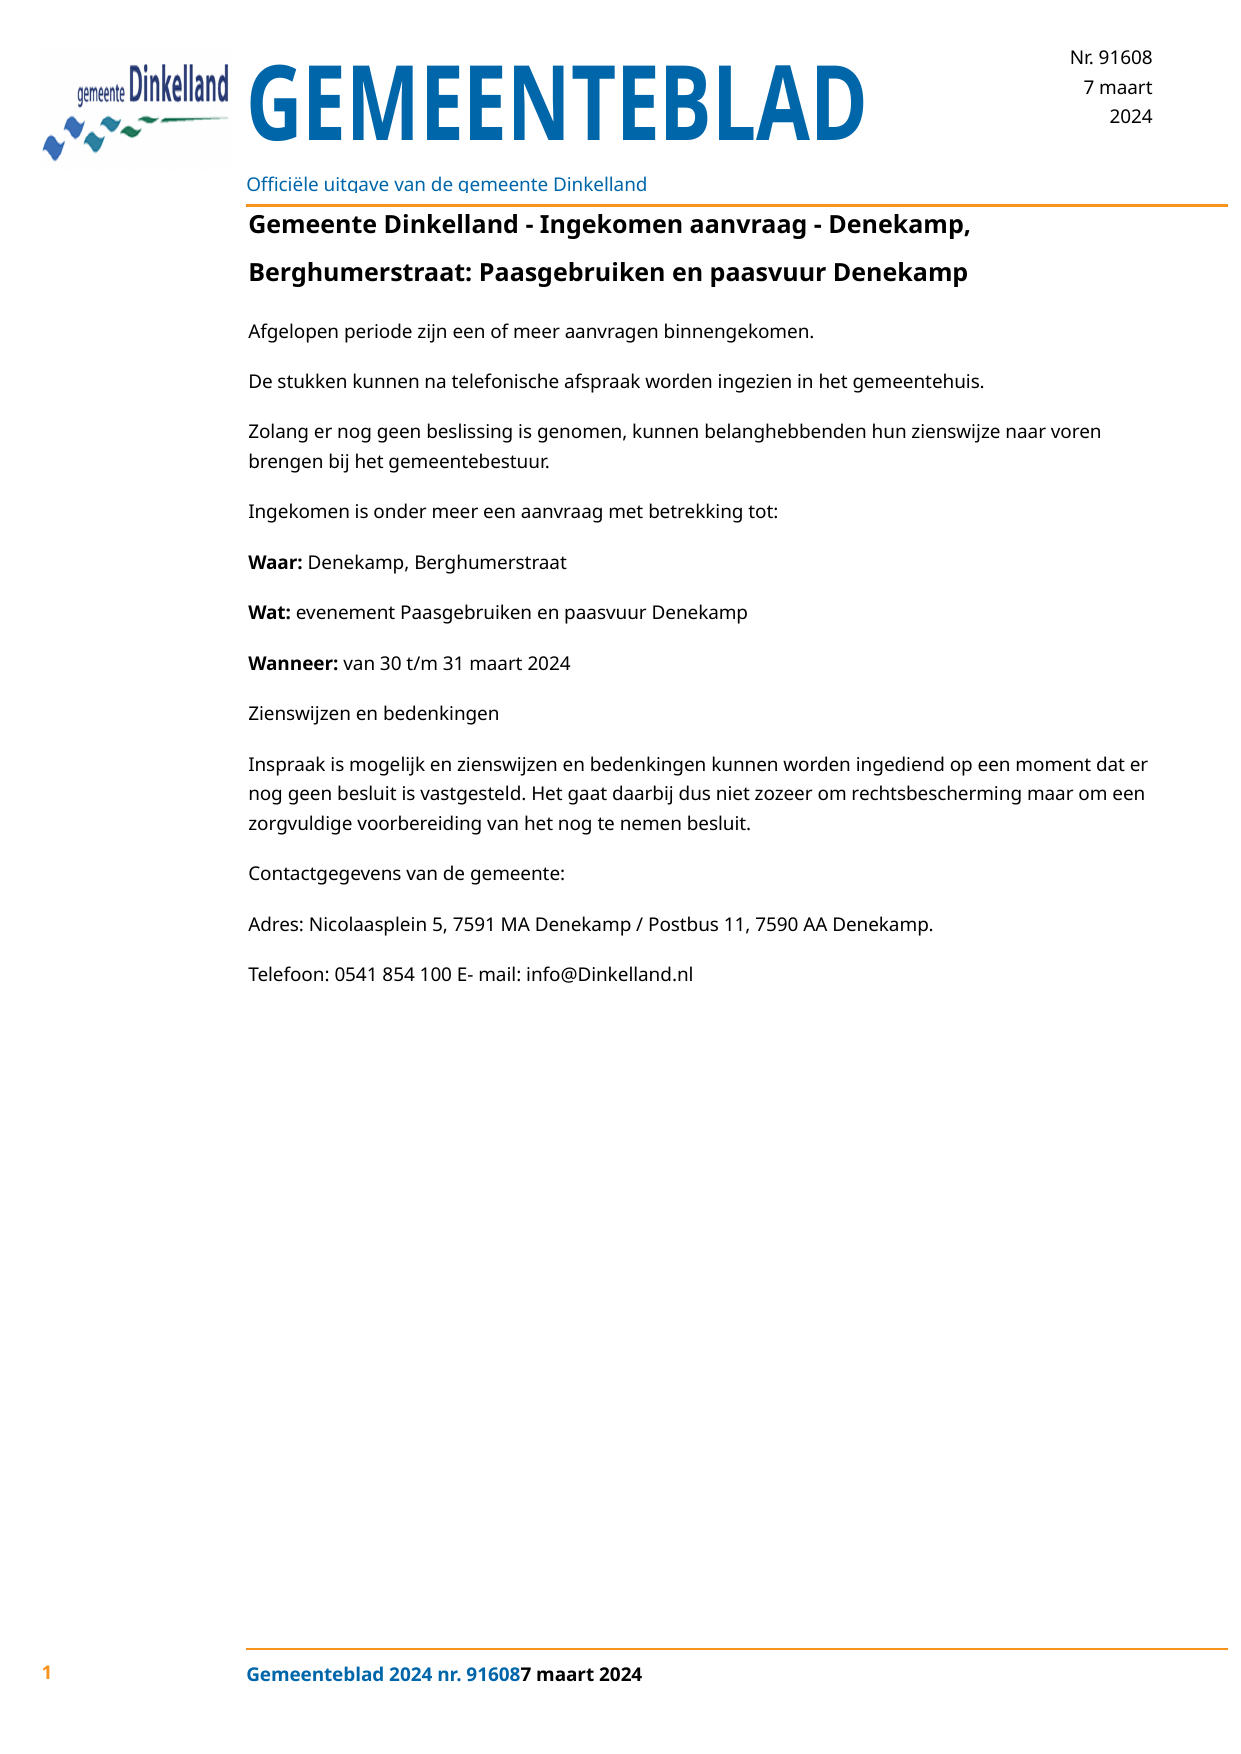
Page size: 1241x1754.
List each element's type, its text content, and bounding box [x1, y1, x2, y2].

text Adres: Nicolaasplein 5, 7591 MA Denekamp / Postbus 11, 7590 AA Denekamp. [248, 911, 1152, 937]
text Contactgegevens van de gemeente: [248, 860, 1152, 886]
picture [41, 47, 231, 172]
text Waar: Denekamp, Berghumerstraat [248, 549, 1152, 575]
text Zienswijzen en bedenkingen [248, 700, 1152, 726]
text Wanneer: van 30 t/m 31 maart 2024 [248, 650, 1152, 676]
text De stukken kunnen na telefonische afspraak worden ingezien in het gemeentehuis. [248, 368, 1152, 394]
text Gemeente Dinkelland - Ingekomen aanvraag - Denekamp, Berghumerstraat: Paasgebruiken en paasvuur Denekamp [248, 207, 1152, 288]
text Inspraak is mogelijk en zienswijzen en bedenkingen kunnen worden ingediend op een moment dat er nog geen besluit is vastgesteld. Het gaat daarbij dus niet zozeer om rechtsbescherming maar om een zorgvuldige voorbereiding van het nog te nemen besluit. [248, 751, 1152, 836]
text Zolang er nog geen beslissing is genomen, kunnen belanghebbenden hun zienswijze naar voren brengen bij het gemeentebestuur. [248, 419, 1152, 474]
text Ingekomen is onder meer een aanvraag met betrekking tot: [248, 499, 1152, 524]
text Afgelopen periode zijn een of meer aanvragen binnengekomen. [248, 318, 1152, 344]
text Telefoon: 0541 854 100 E- mail: info@Dinkelland.nl [248, 961, 1152, 987]
text Wat: evenement Paasgebruiken en paasvuur Denekamp [248, 599, 1152, 625]
